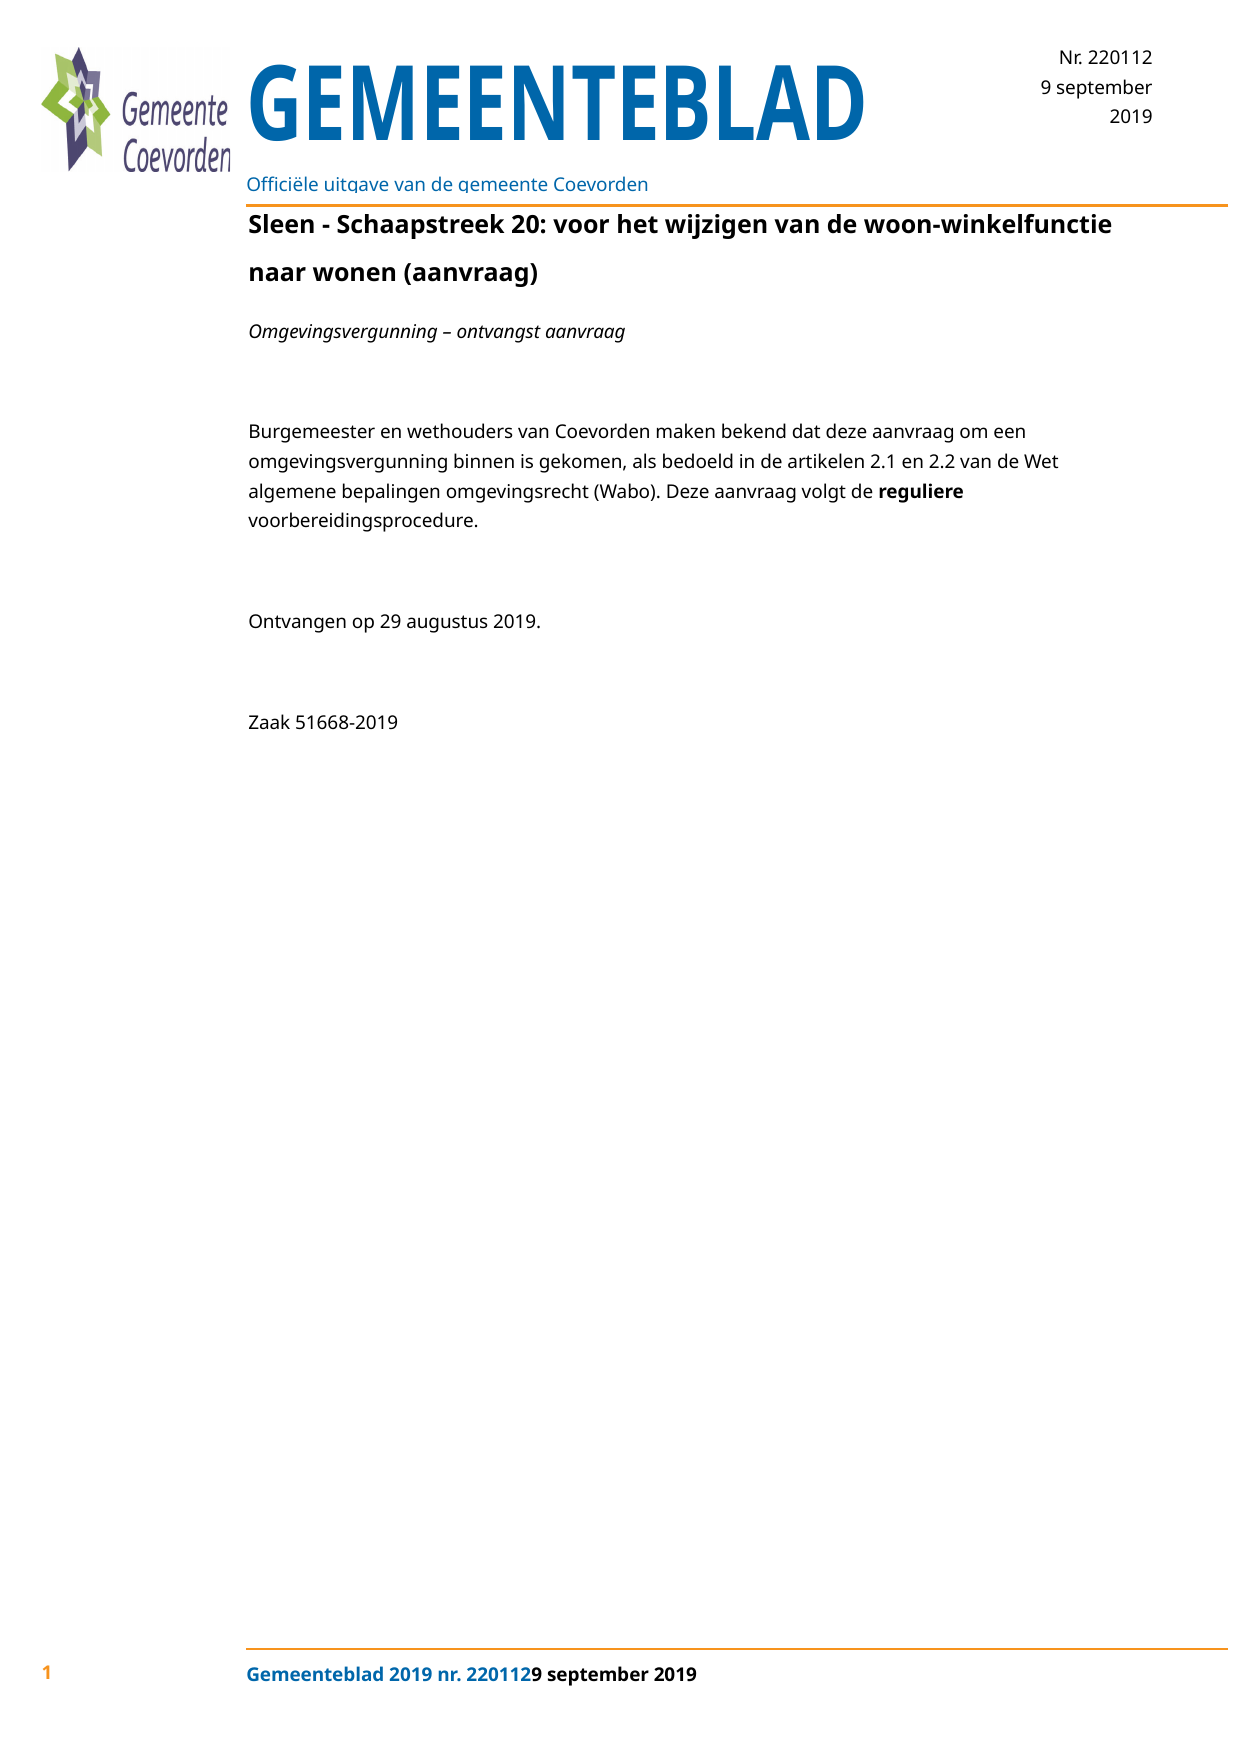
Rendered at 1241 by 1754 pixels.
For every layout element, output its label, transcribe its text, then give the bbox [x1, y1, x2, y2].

text Sleen - Schaapstreek 20: voor het wijzigen van de woon-winkelfunctie naar wonen (aanvraag) [248, 207, 1152, 288]
picture [41, 47, 231, 172]
text Burgemeester en wethouders van Coevorden maken bekend dat deze aanvraag om een omgevingsvergunning binnen is gekomen, als bedoeld in de artikelen 2.1 en 2.2 van de Wet algemene bepalingen omgevingsrecht (Wabo). Deze aanvraag volgt de reguliere voorbereidingsprocedure. [248, 419, 1152, 533]
text Zaak 51668-2019 [248, 709, 1152, 735]
text Ontvangen op 29 augustus 2019. [248, 608, 1152, 634]
text Omgevingsvergunning – ontvangst aanvraag [248, 318, 1152, 344]
